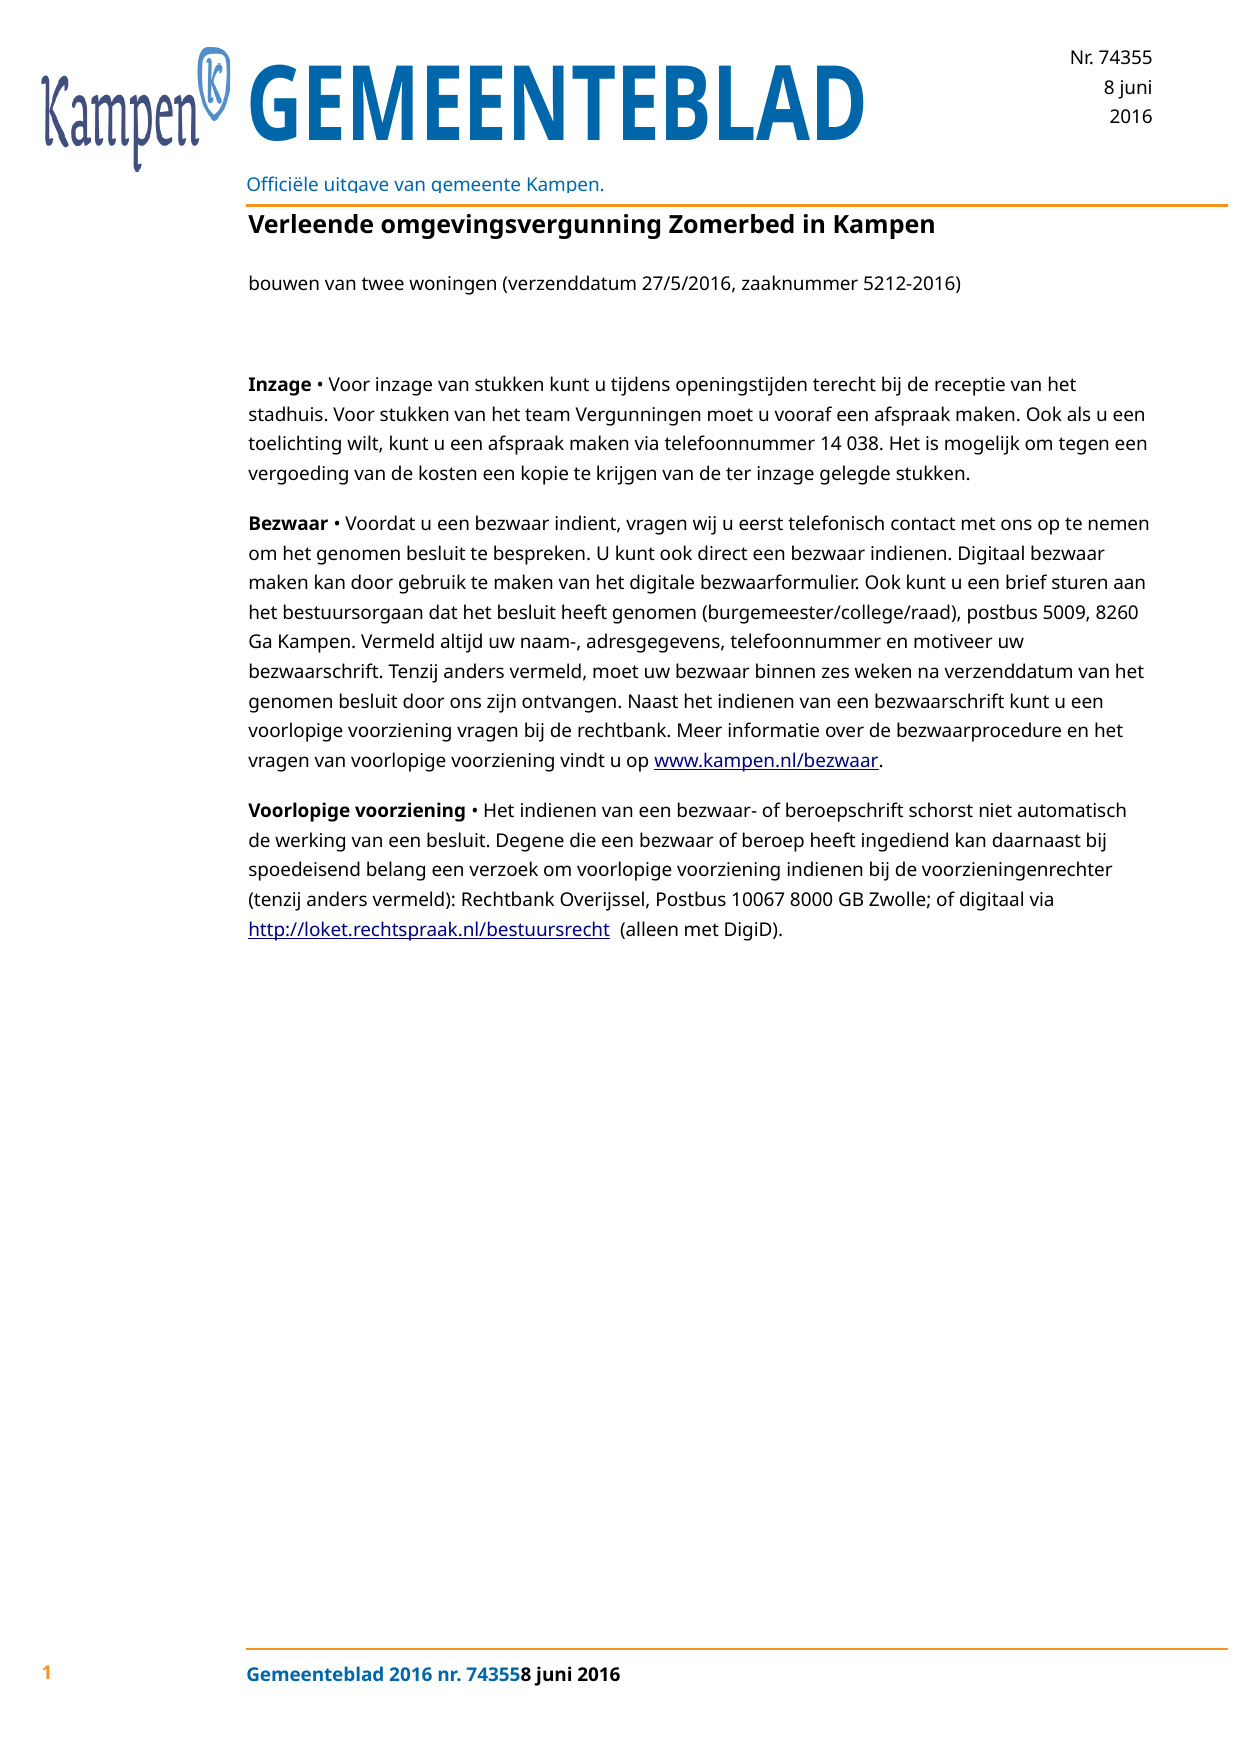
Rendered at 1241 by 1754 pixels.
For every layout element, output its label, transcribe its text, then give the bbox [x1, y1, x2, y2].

text bouwen van twee woningen (verzenddatum 27/5/2016, zaaknummer 5212-2016) [248, 270, 1152, 296]
text Inzage • Voor inzage van stukken kunt u tijdens openingstijden terecht bij de receptie van het stadhuis. Voor stukken van het team Vergunningen moet u vooraf een afspraak maken. Ook als u een toelichting wilt, kunt u een afspraak maken via telefoonnummer 14 038. Het is mogelijk om tegen een vergoeding van de kosten een kopie te krijgen van de ter inzage gelegde stukken. [248, 371, 1152, 486]
text Voorlopige voorziening • Het indienen van een bezwaar- of beroepschrift schorst niet automatisch de werking van een besluit. Degene die een bezwaar of beroep heeft ingediend kan daarnaast bij spoedeisend belang een verzoek om voorlopige voorziening indienen bij de voorzieningenrechter (tenzij anders vermeld): Rechtbank Overijssel, Postbus 10067 8000 GB Zwolle; of digitaal via http://loket.rechtspraak.nl/bestuursrecht (alleen met DigiD). [248, 797, 1152, 941]
text Verleende omgevingsvergunning Zomerbed in Kampen [248, 207, 1152, 241]
picture [41, 47, 231, 172]
text Bezwaar • Voordat u een bezwaar indient, vragen wij u eerst telefonisch contact met ons op te nemen om het genomen besluit te bespreken. U kunt ook direct een bezwaar indienen. Digitaal bezwaar maken kan door gebruik te maken van het digitale bezwaarformulier. Ook kunt u een brief sturen aan het bestuursorgaan dat het besluit heeft genomen (burgemeester/college/raad), postbus 5009, 8260 Ga Kampen. Vermeld altijd uw naam-, adresgegevens, telefoonnummer en motiveer uw bezwaarschrift. Tenzij anders vermeld, moet uw bezwaar binnen zes weken na verzenddatum van het genomen besluit door ons zijn ontvangen. Naast het indienen van een bezwaarschrift kunt u een voorlopige voorziening vragen bij de rechtbank. Meer informatie over de bezwaarprocedure en het vragen van voorlopige voorziening vindt u op www.kampen.nl/bezwaar. [248, 510, 1152, 773]
